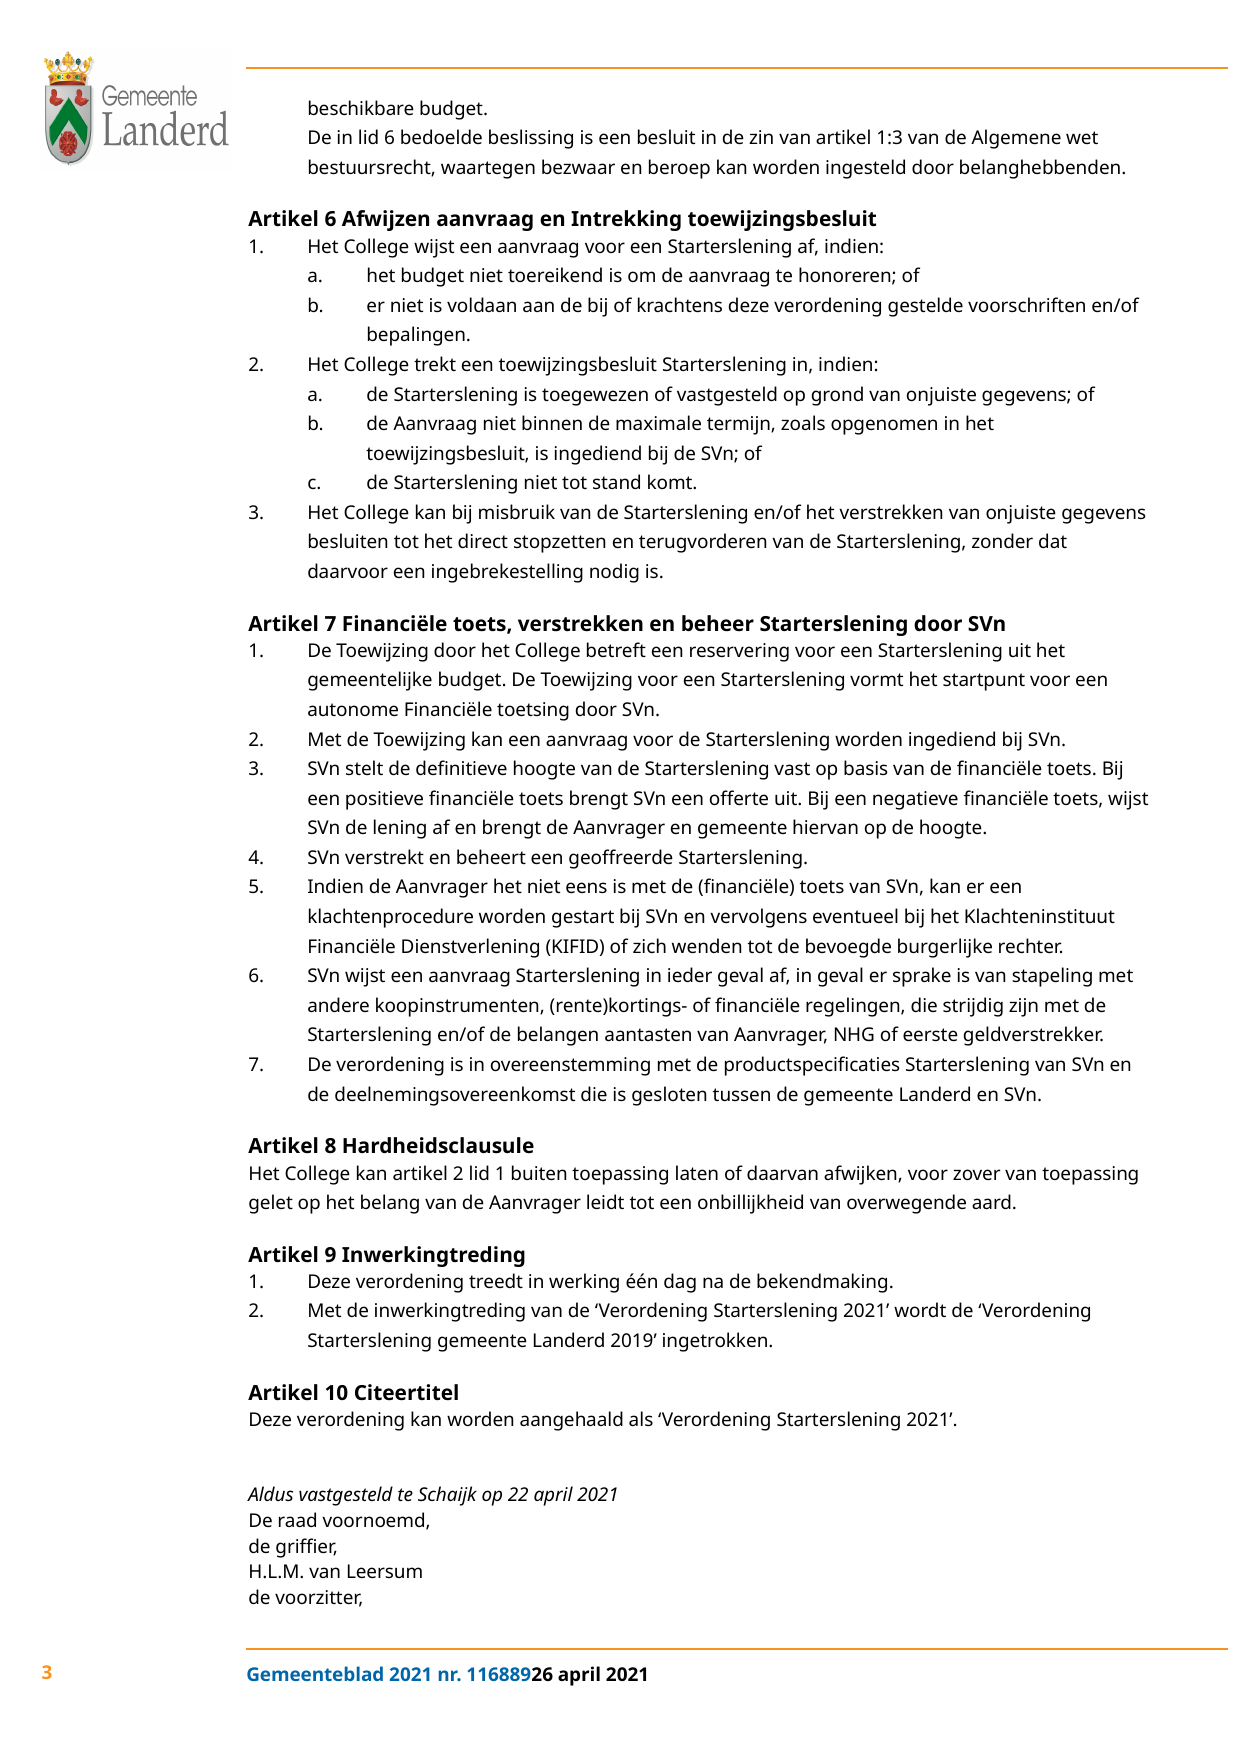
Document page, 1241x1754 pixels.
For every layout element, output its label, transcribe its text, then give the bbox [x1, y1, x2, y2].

text de voorzitter, [248, 1584, 1152, 1610]
text H.L.M. van Leersum [248, 1558, 1152, 1584]
list het budget niet toereikend is om de aanvraag te honoreren; of [307, 262, 1152, 288]
text Deze verordening kan worden aangehaald als ‘Verordening Starterslening 2021’. [248, 1406, 1152, 1432]
picture [41, 47, 231, 172]
list Met de Toewijzing kan een aanvraag voor de Starterslening worden ingediend bij SVn. [248, 726, 1152, 752]
list De verordening is in overeenstemming met de productspecificaties Starterslening van SVn en de deelnemingsovereenkomst die is gesloten tussen de gemeente Landerd en SVn. [248, 1051, 1152, 1107]
text Artikel 10 Citeertitel [248, 1378, 1152, 1406]
list de Starterslening niet tot stand komt. [307, 469, 1152, 495]
list Het College wijst een aanvraag voor een Starterslening af, indien: [248, 233, 1152, 258]
list de Starterslening is toegewezen of vastgesteld op grond van onjuiste gegevens; of [307, 381, 1152, 406]
list De Toewijzing door het College betreft een reservering voor een Starterslening uit het gemeentelijke budget. De Toewijzing voor een Starterslening vormt het startpunt voor een autonome Financiële toetsing door SVn. [248, 637, 1152, 722]
text Artikel 8 Hardheidsclausule [248, 1131, 1152, 1160]
text de griffier, [248, 1533, 1152, 1558]
text Artikel 7 Financiële toets, verstrekken en beheer Starterslening door SVn [248, 609, 1152, 637]
list Met de inwerkingtreding van de ‘Verordening Starterslening 2021’ wordt de ‘Verordening Starterslening gemeente Landerd 2019’ ingetrokken. [248, 1298, 1152, 1353]
list Het College trekt een toewijzingsbesluit Starterslening in, indien: [248, 351, 1152, 377]
list de Aanvraag niet binnen de maximale termijn, zoals opgenomen in het toewijzingsbesluit, is ingediend bij de SVn; of [307, 410, 1152, 466]
text Het College kan artikel 2 lid 1 buiten toepassing laten of daarvan afwijken, voor zover van toepassing gelet op het belang van de Aanvrager leidt tot een onbillijkheid van overwegende aard. [248, 1160, 1152, 1215]
list beschikbare budget. [248, 95, 1152, 121]
text De raad voornoemd, [248, 1507, 1152, 1533]
text Aldus vastgesteld te Schaijk op 22 april 2021 [248, 1481, 1152, 1507]
list Het College kan bij misbruik van de Starterslening en/of het verstrekken van onjuiste gegevens besluiten tot het direct stopzetten en terugvorderen van de Starterslening, zonder dat daarvoor een ingebrekestelling nodig is. [248, 499, 1152, 584]
list SVn wijst een aanvraag Starterslening in ieder geval af, in geval er sprake is van stapeling met andere koopinstrumenten, (rente)kortings- of financiële regelingen, die strijdig zijn met de Starterslening en/of de belangen aantasten van Aanvrager, NHG of eerste geldverstrekker. [248, 962, 1152, 1047]
list De in lid 6 bedoelde beslissing is een besluit in de zin van artikel 1:3 van de Algemene wet bestuursrecht, waartegen bezwaar en beroep kan worden ingesteld door belanghebbenden. [248, 124, 1152, 180]
text Artikel 9 Inwerkingtreding [248, 1240, 1152, 1268]
list SVn stelt de definitieve hoogte van de Starterslening vast op basis van de financiële toets. Bij een positieve financiële toets brengt SVn een offerte uit. Bij een negatieve financiële toets, wijst SVn de lening af en brengt de Aanvrager en gemeente hiervan op de hoogte. [248, 755, 1152, 840]
list SVn verstrekt en beheert een geoffreerde Starterslening. [248, 844, 1152, 870]
text Artikel 6 Afwijzen aanvraag en Intrekking toewijzingsbesluit [248, 204, 1152, 233]
list Indien de Aanvrager het niet eens is met de (financiële) toets van SVn, kan er een klachtenprocedure worden gestart bij SVn en vervolgens eventueel bij het Klachteninstituut Financiële Dienstverlening (KIFID) of zich wenden tot de bevoegde burgerlijke rechter. [248, 874, 1152, 959]
list Deze verordening treedt in werking één dag na de bekendmaking. [248, 1268, 1152, 1294]
list er niet is voldaan aan de bij of krachtens deze verordening gestelde voorschriften en/of bepalingen. [307, 292, 1152, 347]
